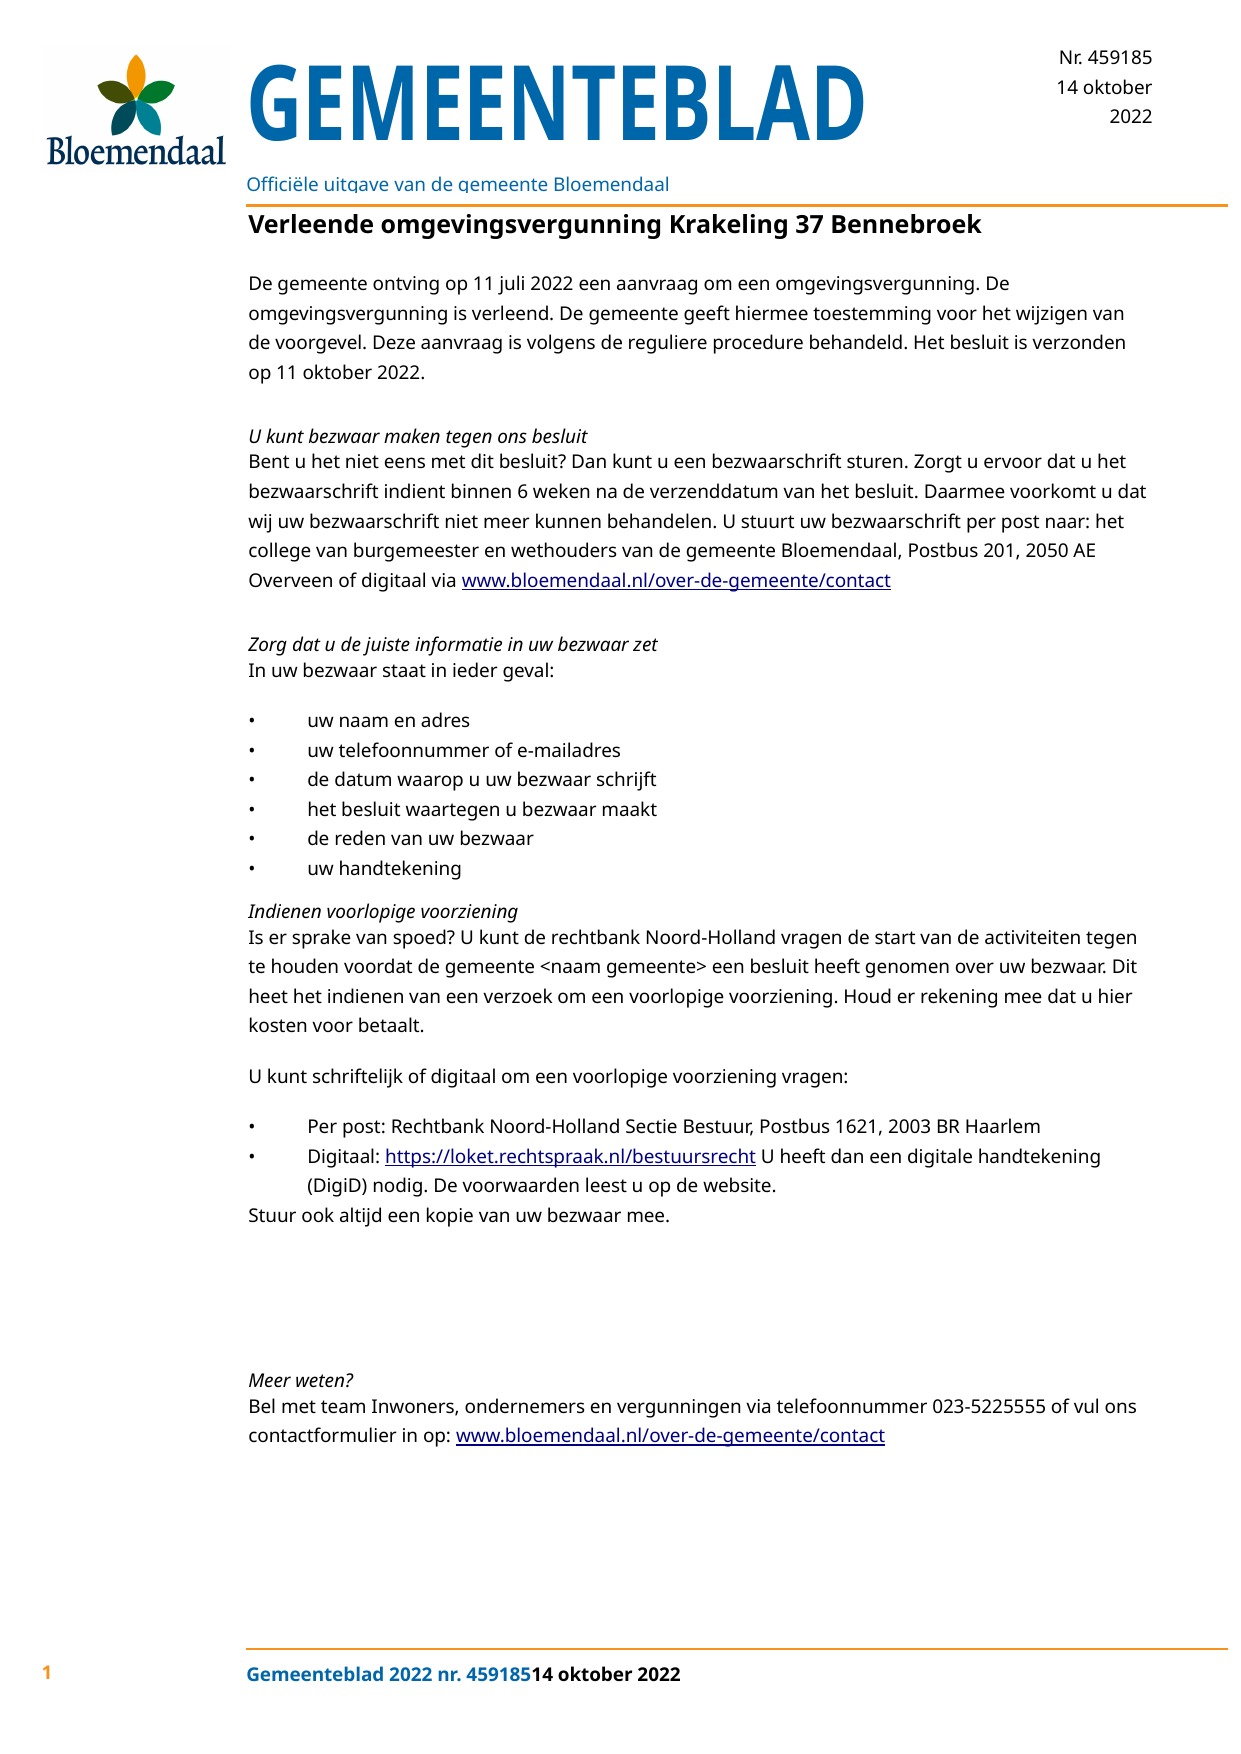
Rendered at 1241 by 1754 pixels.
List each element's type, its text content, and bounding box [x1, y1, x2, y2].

text Bent u het niet eens met dit besluit? Dan kunt u een bezwaarschrift sturen. Zorgt u ervoor dat u het bezwaarschrift indient binnen 6 weken na de verzenddatum van het besluit. Daarmee voorkomt u dat wij uw bezwaarschrift niet meer kunnen behandelen. U stuurt uw bezwaarschrift per post naar: het college van burgemeester en wethouders van de gemeente Bloemendaal, Postbus 201, 2050 AE Overveen of digitaal via www.bloemendaal.nl/over-de-gemeente/contact [248, 449, 1152, 593]
text Zorg dat u de juiste informatie in uw bezwaar zet [248, 631, 1152, 657]
list Per post: Rechtbank Noord-Holland Sectie Bestuur, Postbus 1621, 2003 BR Haarlem [248, 1113, 1152, 1139]
list uw handtekening [248, 855, 1152, 881]
text Is er sprake van spoed? U kunt de rechtbank Noord-Holland vragen de start van de activiteiten tegen te houden voordat de gemeente <naam gemeente> een besluit heeft genomen over uw bezwaar. Dit heet het indienen van een verzoek om een voorlopige voorziening. Houd er rekening mee dat u hier kosten voor betaalt. [248, 924, 1152, 1038]
picture [41, 47, 231, 172]
text U kunt bezwaar maken tegen ons besluit [248, 423, 1152, 449]
text Bel met team Inwoners, ondernemers en vergunningen via telefoonnummer 023-5225555 of vul ons contactformulier in op: www.bloemendaal.nl/over-de-gemeente/contact [248, 1393, 1152, 1448]
list uw telefoonnummer of e-mailadres [248, 737, 1152, 762]
list uw naam en adres [248, 707, 1152, 733]
text In uw bezwaar staat in ieder geval: [248, 657, 1152, 682]
text Meer weten? [248, 1367, 1152, 1393]
text Indienen voorlopige voorziening [248, 898, 1152, 924]
list de reden van uw bezwaar [248, 826, 1152, 851]
text U kunt schriftelijk of digitaal om een voorlopige voorziening vragen: [248, 1063, 1152, 1089]
text De gemeente ontving op 11 juli 2022 een aanvraag om een omgevingsvergunning. De omgevingsvergunning is verleend. De gemeente geeft hiermee toestemming voor het wijzigen van de voorgevel. Deze aanvraag is volgens de reguliere procedure behandeld. Het besluit is verzonden op 11 oktober 2022. [248, 270, 1152, 385]
list Digitaal: https://loket.rechtspraak.nl/bestuursrecht U heeft dan een digitale handtekening (DigiD) nodig. De voorwaarden leest u op de website. [248, 1143, 1152, 1198]
text Verleende omgevingsvergunning Krakeling 37 Bennebroek [248, 207, 1152, 241]
list de datum waarop u uw bezwaar schrijft [248, 766, 1152, 792]
text Stuur ook altijd een kopie van uw bezwaar mee. [248, 1202, 1152, 1228]
list het besluit waartegen u bezwaar maakt [248, 796, 1152, 822]
